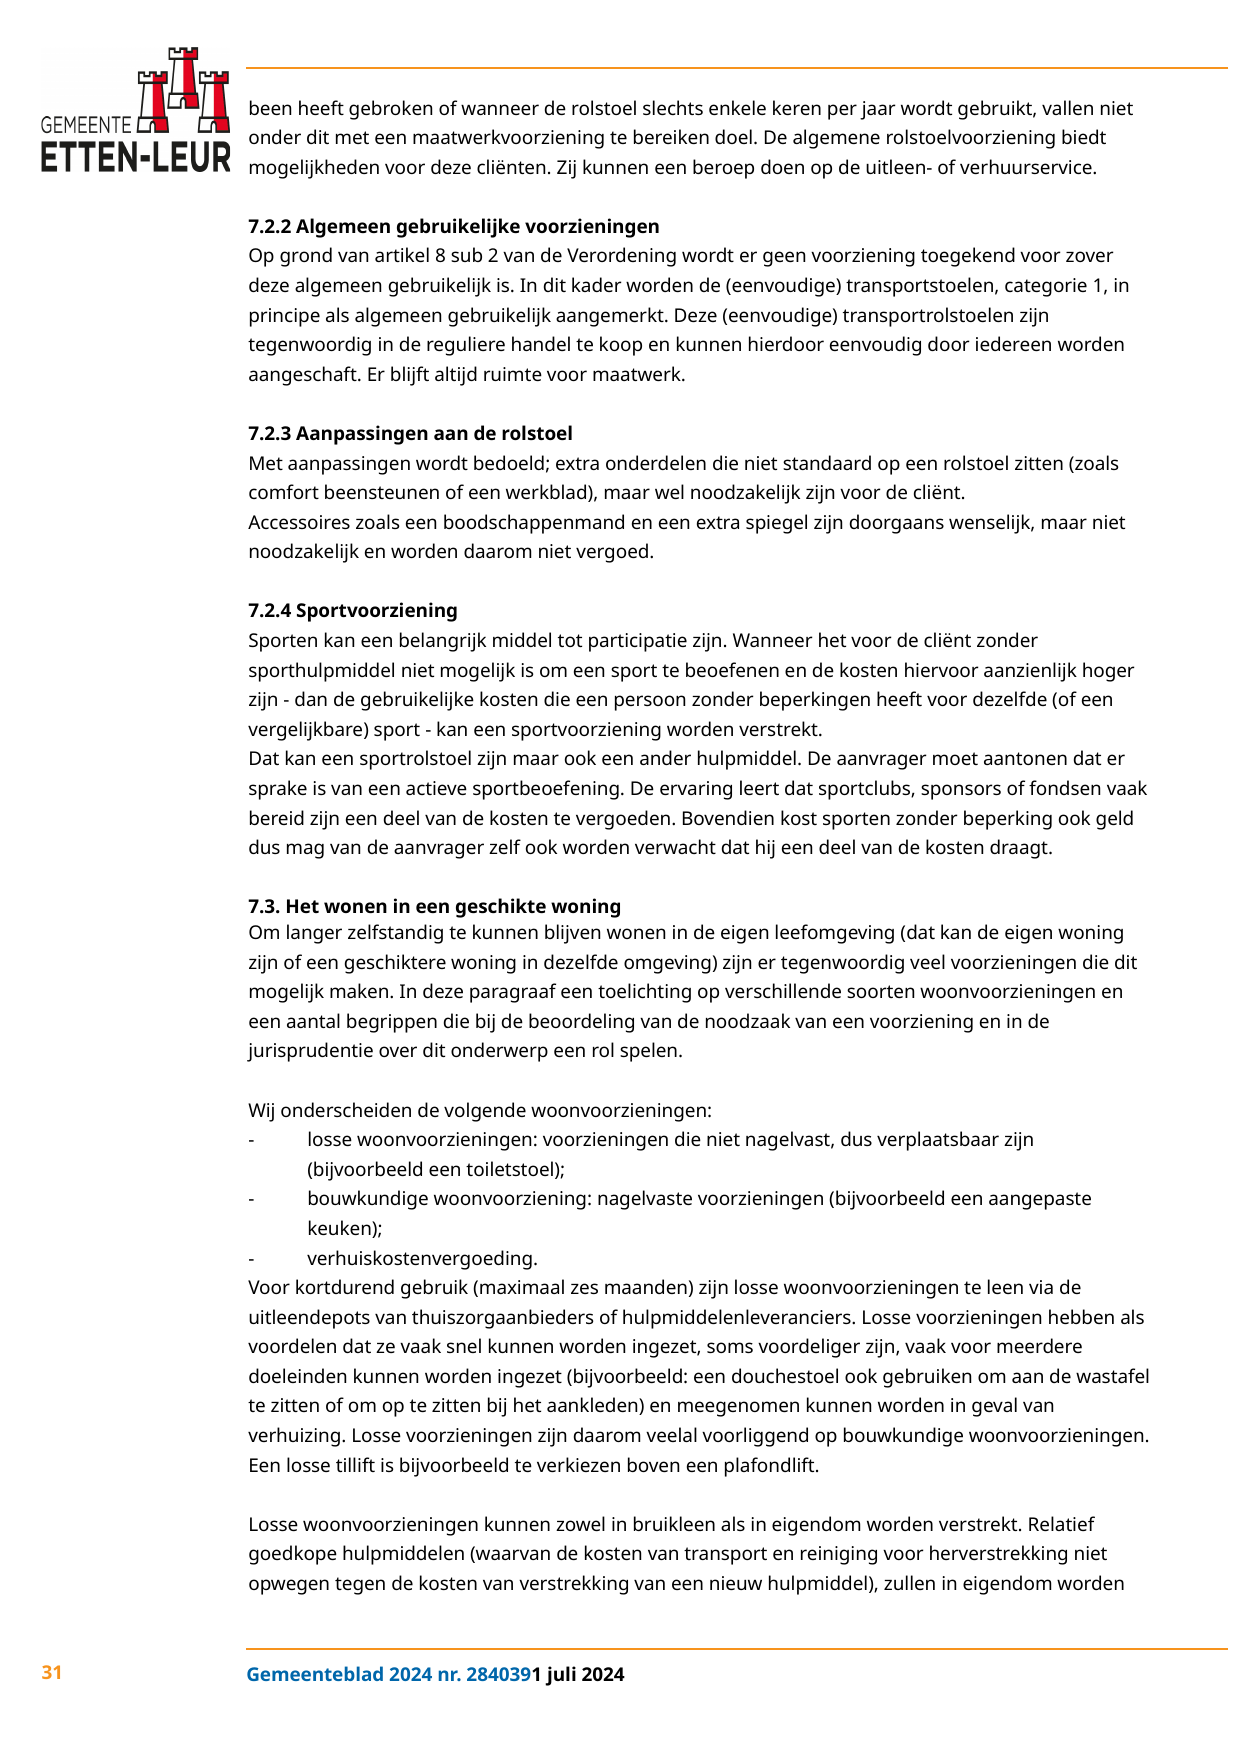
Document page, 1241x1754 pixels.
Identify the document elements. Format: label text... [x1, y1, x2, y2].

text Met aanpassingen wordt bedoeld; extra onderdelen die niet standaard op een rolstoel zitten (zoals comfort beensteunen of een werkblad), maar wel noodzakelijk zijn voor de cliënt. [248, 450, 1152, 505]
text Dat kan een sportrolstoel zijn maar ook een ander hulpmiddel. De aanvrager moet aantonen dat er sprake is van een actieve sportbeoefening. De ervaring leert dat sportclubs, sponsors of fondsen vaak bereid zijn een deel van de kosten te vergoeden. Bovendien kost sporten zonder beperking ook geld dus mag van de aanvrager zelf ook worden verwacht dat hij een deel van de kosten draagt. [248, 746, 1152, 860]
text Sporten kan een belangrijk middel tot participatie zijn. Wanneer het voor de cliënt zonder sporthulpmiddel niet mogelijk is om een sport te beoefenen en de kosten hiervoor aanzienlijk hoger zijn - dan de gebruikelijke kosten die een persoon zonder beperkingen heeft voor dezelfde (of een vergelijkbare) sport - kan een sportvoorziening worden verstrekt. [248, 627, 1152, 742]
text 7.2.2 Algemeen gebruikelijke voorzieningen [248, 213, 1152, 239]
text Op grond van artikel 8 sub 2 van de Verordening wordt er geen voorziening toegekend voor zover deze algemeen gebruikelijk is. In dit kader worden de (eenvoudige) transportstoelen, categorie 1, in principe als algemeen gebruikelijk aangemerkt. Deze (eenvoudige) transportrolstoelen zijn tegenwoordig in de reguliere handel te koop en kunnen hierdoor eenvoudig door iedereen worden aangeschaft. Er blijft altijd ruimte voor maatwerk. [248, 243, 1152, 387]
picture [41, 47, 231, 172]
text been heeft gebroken of wanneer de rolstoel slechts enkele keren per jaar wordt gebruikt, vallen niet onder dit met een maatwerkvoorziening te bereiken doel. De algemene rolstoelvoorziening biedt mogelijkheden voor deze cliënten. Zij kunnen een beroep doen op de uitleen- of verhuurservice. [248, 95, 1152, 180]
text Losse woonvoorzieningen kunnen zowel in bruikleen als in eigendom worden verstrekt. Relatief goedkope hulpmiddelen (waarvan de kosten van transport en reiniging voor herverstrekking niet opwegen tegen de kosten van verstrekking van een nieuw hulpmiddel), zullen in eigendom worden [248, 1511, 1152, 1596]
list verhuiskostenvergoeding. [248, 1245, 1152, 1270]
text 7.3. Het wonen in een geschikte woning [248, 893, 1152, 919]
text 7.2.4 Sportvoorziening [248, 598, 1152, 623]
text Wij onderscheiden de volgende woonvoorzieningen: [248, 1097, 1152, 1122]
text Voor kortdurend gebruik (maximaal zes maanden) zijn losse woonvoorzieningen te leen via de uitleendepots van thuiszorgaanbieders of hulpmiddelenleveranciers. Losse voorzieningen hebben als voordelen dat ze vaak snel kunnen worden ingezet, soms voordeliger zijn, vaak voor meerdere doeleinden kunnen worden ingezet (bijvoorbeeld: een douchestoel ook gebruiken om aan de wastafel te zitten of om op te zitten bij het aankleden) en meegenomen kunnen worden in geval van verhuizing. Losse voorzieningen zijn daarom veelal voorliggend op bouwkundige woonvoorzieningen. Een losse tillift is bijvoorbeeld te verkiezen boven een plafondlift. [248, 1274, 1152, 1477]
list losse woonvoorzieningen: voorzieningen die niet nagelvast, dus verplaatsbaar zijn (bijvoorbeeld een toiletstoel); [248, 1126, 1152, 1182]
text 7.2.3 Aanpassingen aan de rolstoel [248, 420, 1152, 446]
text Om langer zelfstandig te kunnen blijven wonen in de eigen leefomgeving (dat kan de eigen woning zijn of een geschiktere woning in dezelfde omgeving) zijn er tegenwoordig veel voorzieningen die dit mogelijk maken. In deze paragraaf een toelichting op verschillende soorten woonvoorzieningen en een aantal begrippen die bij de beoordeling van de noodzaak van een voorziening en in de jurisprudentie over dit onderwerp een rol spelen. [248, 919, 1152, 1063]
text Accessoires zoals een boodschappenmand en een extra spiegel zijn doorgaans wenselijk, maar niet noodzakelijk en worden daarom niet vergoed. [248, 509, 1152, 564]
list bouwkundige woonvoorziening: nagelvaste voorzieningen (bijvoorbeeld een aangepaste keuken); [248, 1186, 1152, 1241]
